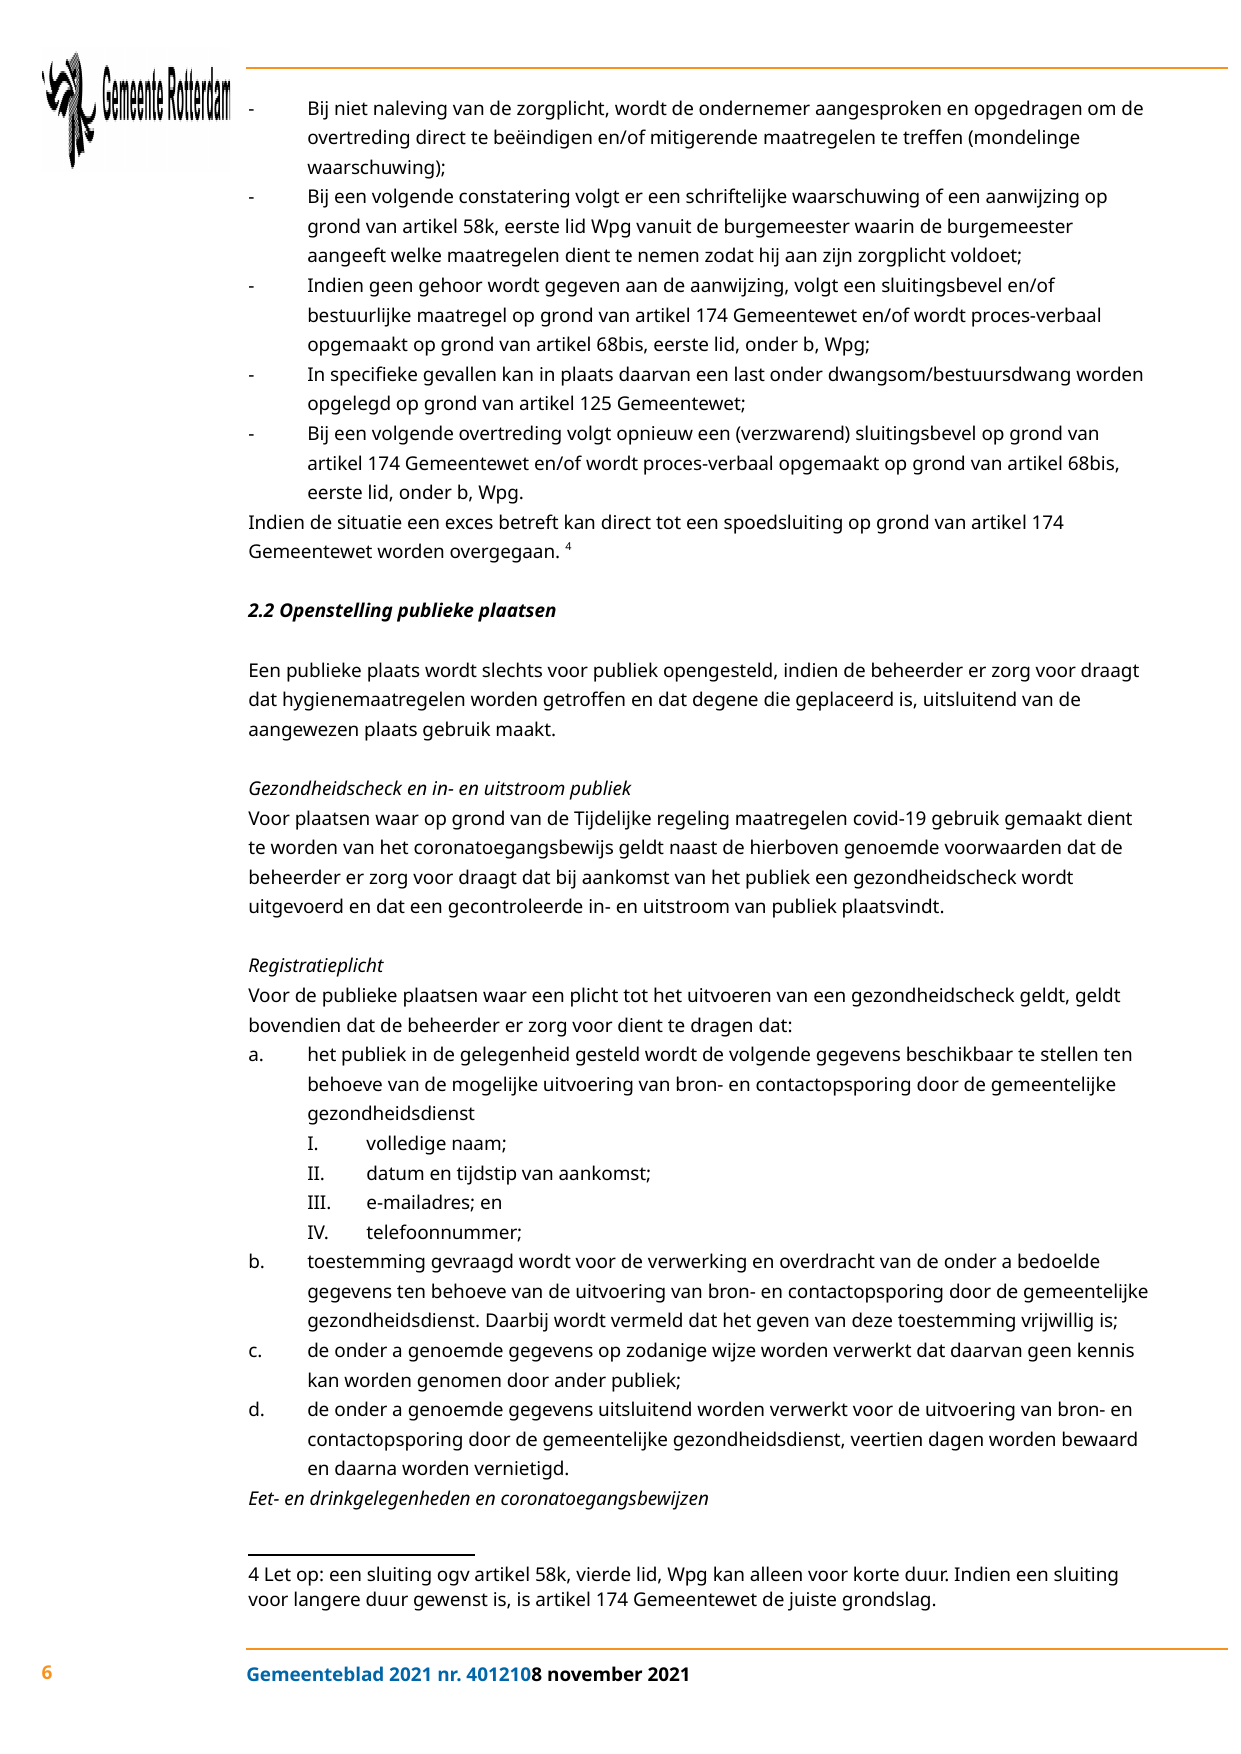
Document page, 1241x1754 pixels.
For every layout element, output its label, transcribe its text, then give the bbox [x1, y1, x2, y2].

text Eet- en drinkgelegenheden en coronatoegangsbewijzen [248, 1485, 1152, 1511]
text Indien de situatie een exces betreft kan direct tot een spoedsluiting op grond van artikel 174 Gemeentewet worden overgegaan. [248, 509, 1152, 564]
list In specifieke gevallen kan in plaats daarvan een last onder dwangsom/bestuursdwang worden opgelegd op grond van artikel 125 Gemeentewet; [248, 361, 1152, 416]
text Voor plaatsen waar op grond van de Tijdelijke regeling maatregelen covid-19 gebruik gemaakt dient te worden van het coronatoegangsbewijs geldt naast de hierboven genoemde voorwaarden dat de beheerder er zorg voor draagt dat bij aankomst van het publiek een gezondheidscheck wordt uitgevoerd en dat een gecontroleerde in- en uitstroom van publiek plaatsvindt. [248, 805, 1152, 919]
list de onder a genoemde gegevens op zodanige wijze worden verwerkt dat daarvan geen kennis kan worden genomen door ander publiek; [248, 1337, 1152, 1393]
text Voor de publieke plaatsen waar een plicht tot het uitvoeren van een gezondheidscheck geldt, geldt bovendien dat de beheerder er zorg voor dient te dragen dat: [248, 982, 1152, 1038]
text Een publieke plaats wordt slechts voor publiek opengesteld, indien de beheerder er zorg voor draagt dat hygienemaatregelen worden getroffen en dat degene die geplaceerd is, uitsluitend van de aangewezen plaats gebruik maakt. [248, 657, 1152, 742]
list telefoonnummer; [307, 1219, 1152, 1245]
list datum en tijdstip van aankomst; [307, 1160, 1152, 1186]
text 2.2 Openstelling publieke plaatsen [248, 598, 1152, 623]
list Indien geen gehoor wordt gegeven aan de aanwijzing, volgt een sluitingsbevel en/of bestuurlijke maatregel op grond van artikel 174 Gemeentewet en/of wordt proces-verbaal opgemaakt op grond van artikel 68bis, eerste lid, onder b, Wpg; [248, 272, 1152, 357]
list volledige naam; [307, 1130, 1152, 1156]
text Let op: een sluiting ogv artikel 58k, vierde lid, Wpg kan alleen voor korte duur. Indien een sluiting voor langere duur gewenst is, is artikel 174 Gemeentewet de juiste grondslag. [248, 1561, 1152, 1612]
text Registratieplicht [248, 953, 1152, 978]
picture [41, 47, 231, 172]
text Gezondheidscheck en in- en uitstroom publiek [248, 775, 1152, 801]
list Bij een volgende constatering volgt er een schriftelijke waarschuwing of een aanwijzing op grond van artikel 58k, eerste lid Wpg vanuit de burgemeester waarin de burgemeester aangeeft welke maatregelen dient te nemen zodat hij aan zijn zorgplicht voldoet; [248, 183, 1152, 268]
list de onder a genoemde gegevens uitsluitend worden verwerkt voor de uitvoering van bron- en contactopsporing door de gemeentelijke gezondheidsdienst, veertien dagen worden bewaard en daarna worden vernietigd. [248, 1396, 1152, 1481]
list Bij niet naleving van de zorgplicht, wordt de ondernemer aangesproken en opgedragen om de overtreding direct te beëindigen en/of mitigerende maatregelen te treffen (mondelinge waarschuwing); [248, 95, 1152, 180]
list toestemming gevraagd wordt voor de verwerking en overdracht van de onder a bedoelde gegevens ten behoeve van de uitvoering van bron- en contactopsporing door de gemeentelijke gezondheidsdienst. Daarbij wordt vermeld dat het geven van deze toestemming vrijwillig is; [248, 1248, 1152, 1333]
list het publiek in de gelegenheid gesteld wordt de volgende gegevens beschikbaar te stellen ten behoeve van de mogelijke uitvoering van bron- en contactopsporing door de gemeentelijke gezondheidsdienst [248, 1041, 1152, 1126]
list e-mailadres; en [307, 1189, 1152, 1215]
list Bij een volgende overtreding volgt opnieuw een (verzwarend) sluitingsbevel op grond van artikel 174 Gemeentewet en/of wordt proces-verbaal opgemaakt op grond van artikel 68bis, eerste lid, onder b, Wpg. [248, 420, 1152, 505]
